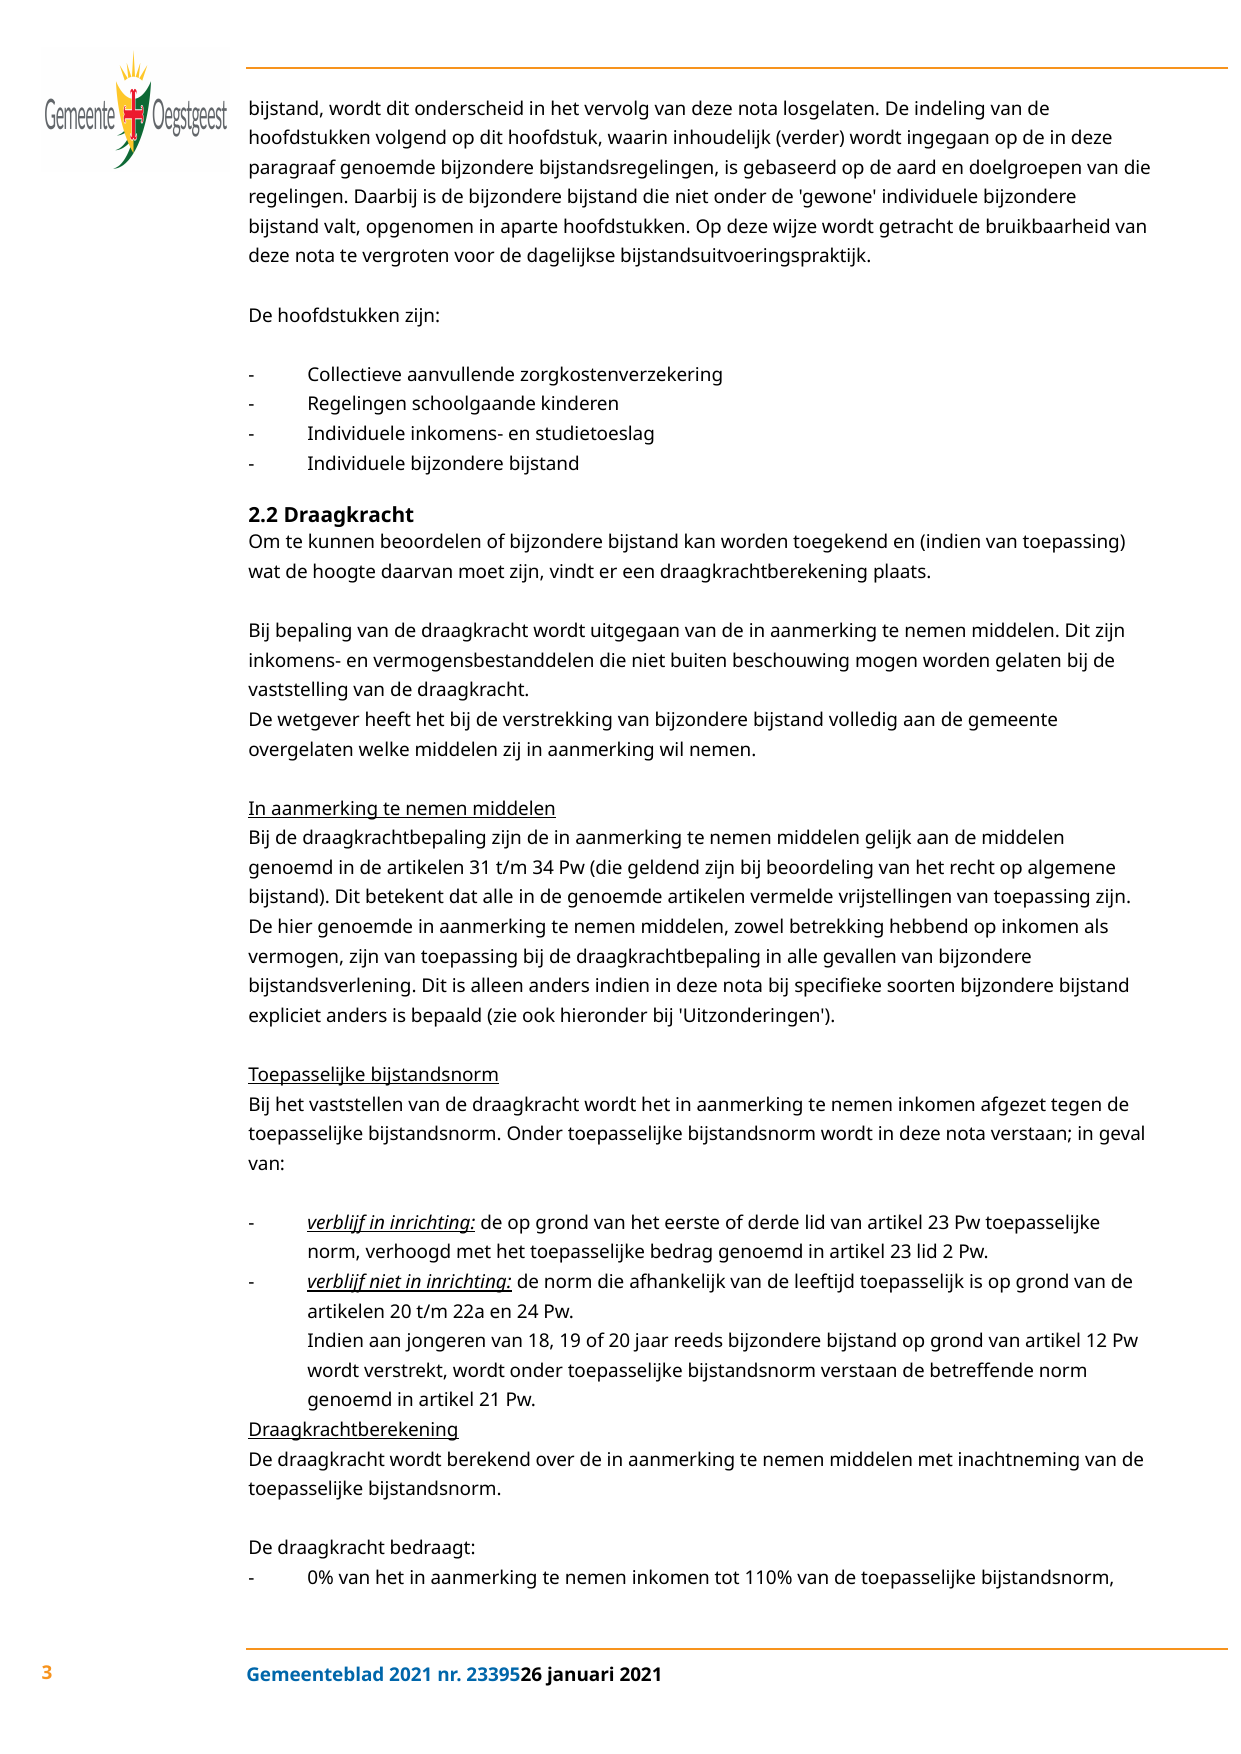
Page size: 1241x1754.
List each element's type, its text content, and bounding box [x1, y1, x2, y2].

text De hoofdstukken zijn: [248, 302, 1152, 328]
list Indien aan jongeren van 18, 19 of 20 jaar reeds bijzondere bijstand op grond van artikel 12 Pw wordt verstrekt, wordt onder toepasselijke bijstandsnorm verstaan de betreffende norm genoemd in artikel 21 Pw. [248, 1327, 1152, 1412]
text Bij de draagkrachtbepaling zijn de in aanmerking te nemen middelen gelijk aan de middelen genoemd in de artikelen 31 t/m 34 Pw (die geldend zijn bij beoordeling van het recht op algemene bijstand). Dit betekent dat alle in de genoemde artikelen vermelde vrijstellingen van toepassing zijn. De hier genoemde in aanmerking te nemen middelen, zowel betrekking hebbend op inkomen als vermogen, zijn van toepassing bij de draagkrachtbepaling in alle gevallen van bijzondere bijstandsverlening. Dit is alleen anders indien in deze nota bij specifieke soorten bijzondere bijstand expliciet anders is bepaald (zie ook hieronder bij 'Uitzonderingen'). [248, 824, 1152, 1028]
text 2.2 Draagkracht [248, 500, 1152, 529]
text De draagkracht wordt berekend over de in aanmerking te nemen middelen met inachtneming van de toepasselijke bijstandsnorm. [248, 1446, 1152, 1501]
list 0% van het in aanmerking te nemen inkomen tot 110% van de toepasselijke bijstandsnorm, [248, 1564, 1152, 1590]
text bijstand, wordt dit onderscheid in het vervolg van deze nota losgelaten. De indeling van de hoofdstukken volgend op dit hoofdstuk, waarin inhoudelijk (verder) wordt ingegaan op de in deze paragraaf genoemde bijzondere bijstandsregelingen, is gebaseerd op de aard en doelgroepen van die regelingen. Daarbij is de bijzondere bijstand die niet onder de 'gewone' individuele bijzondere bijstand valt, opgenomen in aparte hoofdstukken. Op deze wijze wordt getracht de bruikbaarheid van deze nota te vergroten voor de dagelijkse bijstandsuitvoeringspraktijk. [248, 95, 1152, 268]
list verblijf in inrichting: de op grond van het eerste of derde lid van artikel 23 Pw toepasselijke norm, verhoogd met het toepasselijke bedrag genoemd in artikel 23 lid 2 Pw. [248, 1209, 1152, 1264]
text Bij bepaling van de draagkracht wordt uitgegaan van de in aanmerking te nemen middelen. Dit zijn inkomens- en vermogensbestanddelen die niet buiten beschouwing mogen worden gelaten bij de vaststelling van de draagkracht. [248, 617, 1152, 702]
picture [41, 47, 231, 172]
text In aanmerking te nemen middelen [248, 795, 1152, 821]
text Toepasselijke bijstandsnorm [248, 1061, 1152, 1087]
text Bij het vaststellen van de draagkracht wordt het in aanmerking te nemen inkomen afgezet tegen de toepasselijke bijstandsnorm. Onder toepasselijke bijstandsnorm wordt in deze nota verstaan; in geval van: [248, 1091, 1152, 1176]
list Regelingen schoolgaande kinderen [248, 391, 1152, 416]
list Individuele bijzondere bijstand [248, 450, 1152, 476]
list verblijf niet in inrichting: de norm die afhankelijk van de leeftijd toepasselijk is op grond van de artikelen 20 t/m 22a en 24 Pw. [248, 1268, 1152, 1323]
text De wetgever heeft het bij de verstrekking van bijzondere bijstand volledig aan de gemeente overgelaten welke middelen zij in aanmerking wil nemen. [248, 706, 1152, 761]
text Draagkrachtberekening [248, 1416, 1152, 1442]
list Collectieve aanvullende zorgkostenverzekering [248, 361, 1152, 387]
text De draagkracht bedraagt: [248, 1534, 1152, 1560]
text Om te kunnen beoordelen of bijzondere bijstand kan worden toegekend en (indien van toepassing) wat de hoogte daarvan moet zijn, vindt er een draagkrachtberekening plaats. [248, 529, 1152, 584]
list Individuele inkomens- en studietoeslag [248, 420, 1152, 446]
